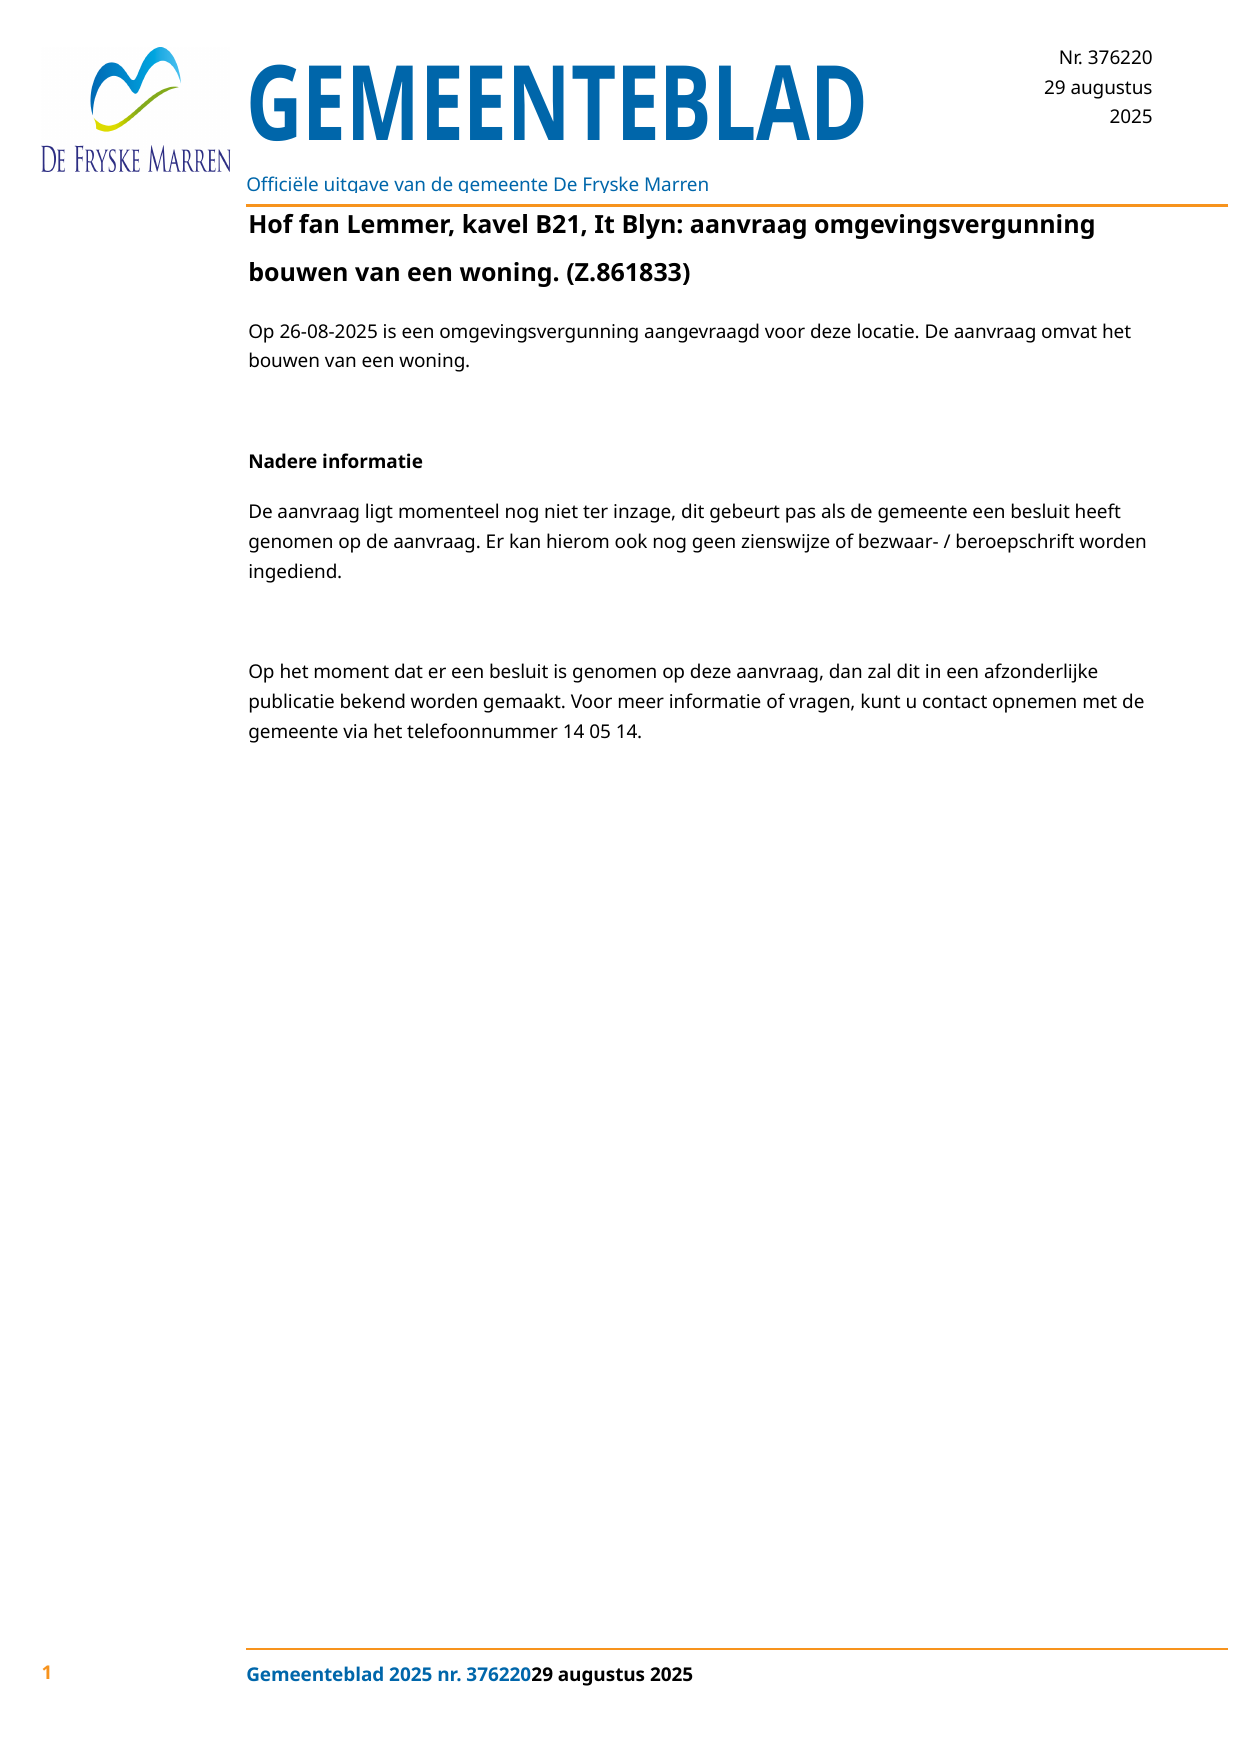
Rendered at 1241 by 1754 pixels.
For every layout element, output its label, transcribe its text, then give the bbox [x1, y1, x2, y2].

picture [41, 47, 231, 172]
text De aanvraag ligt momenteel nog niet ter inzage, dit gebeurt pas als de gemeente een besluit heeft genomen op de aanvraag. Er kan hierom ook nog geen zienswijze of bezwaar- / beroepschrift worden ingediend. [248, 499, 1152, 584]
text Hof fan Lemmer, kavel B21, It Blyn: aanvraag omgevingsvergunning bouwen van een woning. (Z.861833) [248, 207, 1152, 288]
text Op het moment dat er een besluit is genomen op deze aanvraag, dan zal dit in een afzonderlijke publicatie bekend worden gemaakt. Voor meer informatie of vragen, kunt u contact opnemen met de gemeente via het telefoonnummer 14 05 14. [248, 659, 1152, 744]
text Nadere informatie [248, 448, 1152, 474]
text Op 26-08-2025 is een omgevingsvergunning aangevraagd voor deze locatie. De aanvraag omvat het bouwen van een woning. [248, 318, 1152, 373]
